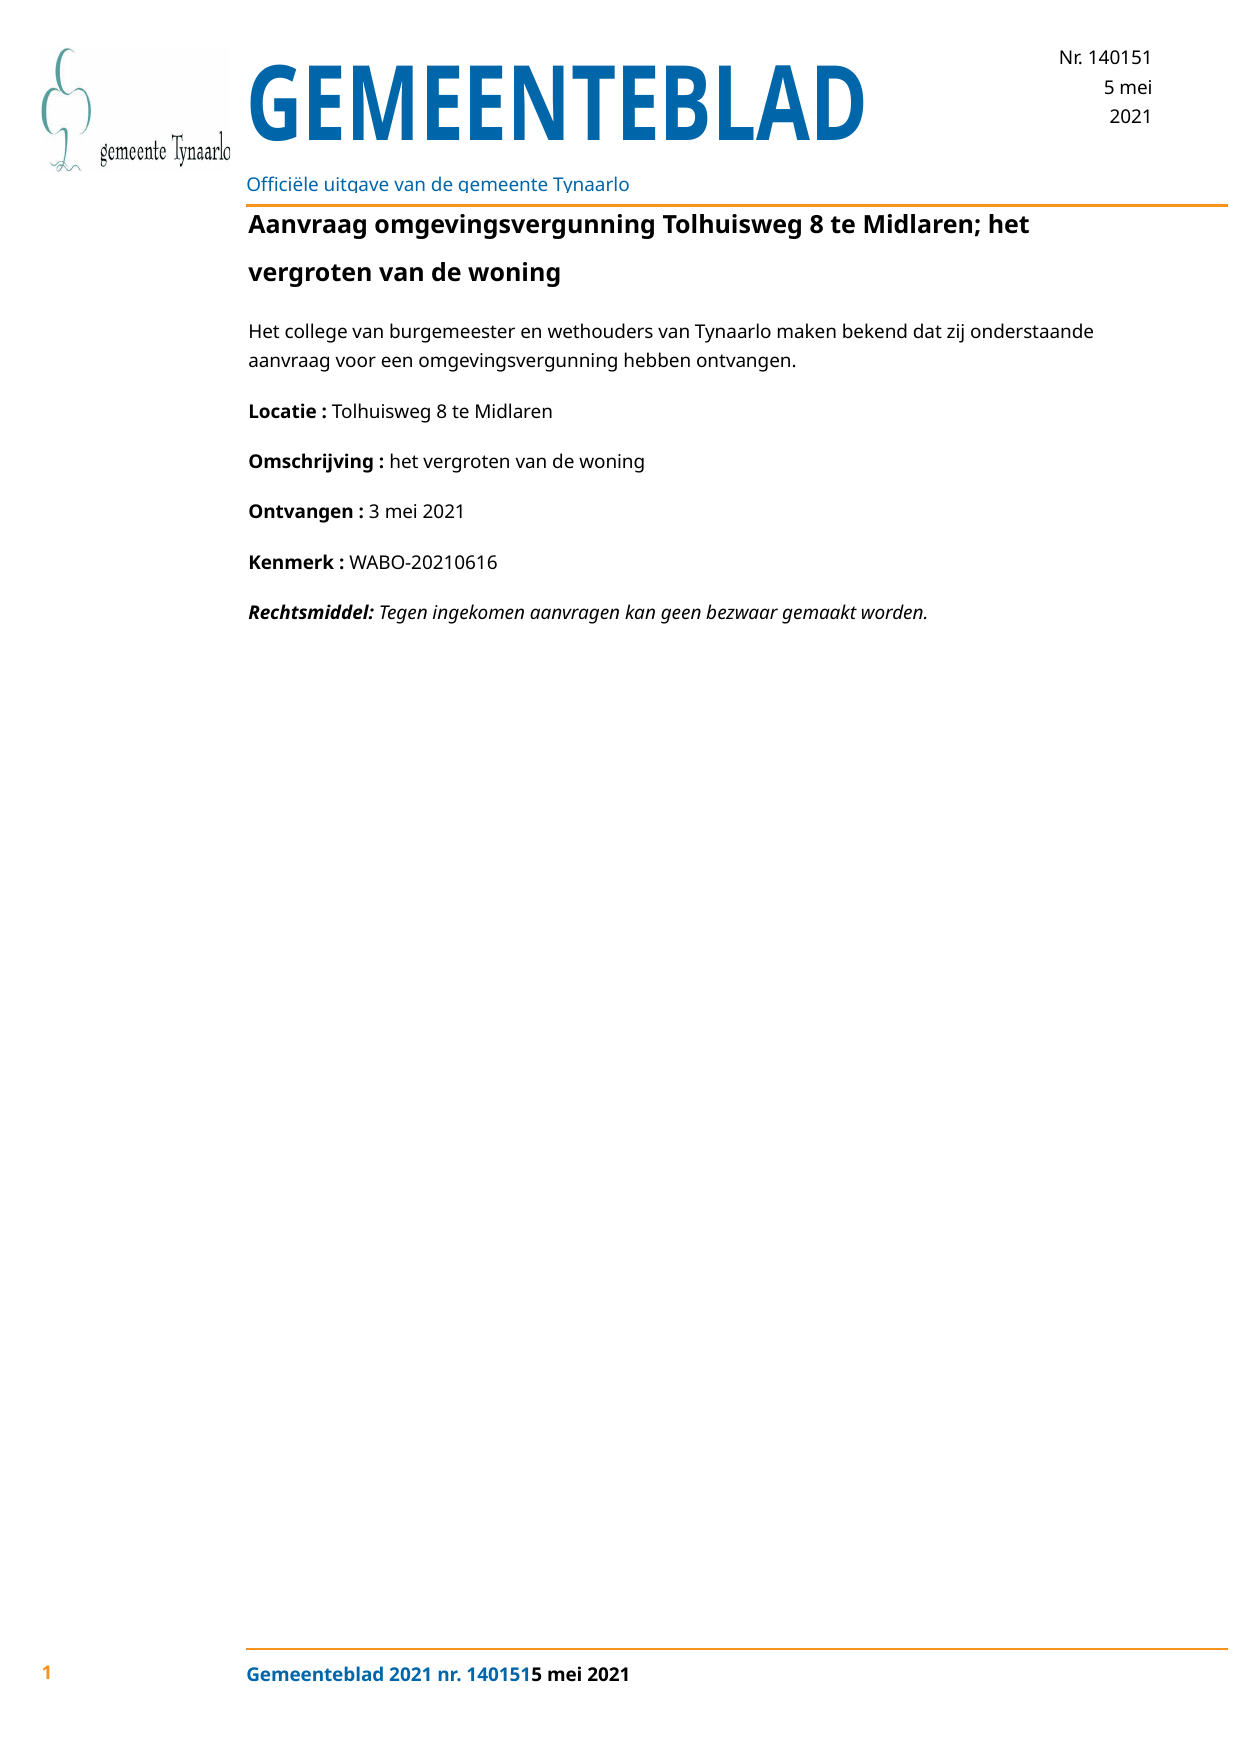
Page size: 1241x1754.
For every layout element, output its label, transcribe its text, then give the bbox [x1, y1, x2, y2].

picture [41, 47, 231, 172]
text Kenmerk : WABO-20210616 [248, 549, 1152, 575]
text Ontvangen : 3 mei 2021 [248, 499, 1152, 524]
text Rechtsmiddel: Tegen ingekomen aanvragen kan geen bezwaar gemaakt worden. [248, 599, 1152, 625]
text Het college van burgemeester en wethouders van Tynaarlo maken bekend dat zij onderstaande aanvraag voor een omgevingsvergunning hebben ontvangen. [248, 318, 1152, 373]
text Locatie : Tolhuisweg 8 te Midlaren [248, 398, 1152, 424]
text Omschrijving : het vergroten van de woning [248, 448, 1152, 474]
text Aanvraag omgevingsvergunning Tolhuisweg 8 te Midlaren; het vergroten van de woning [248, 207, 1152, 288]
